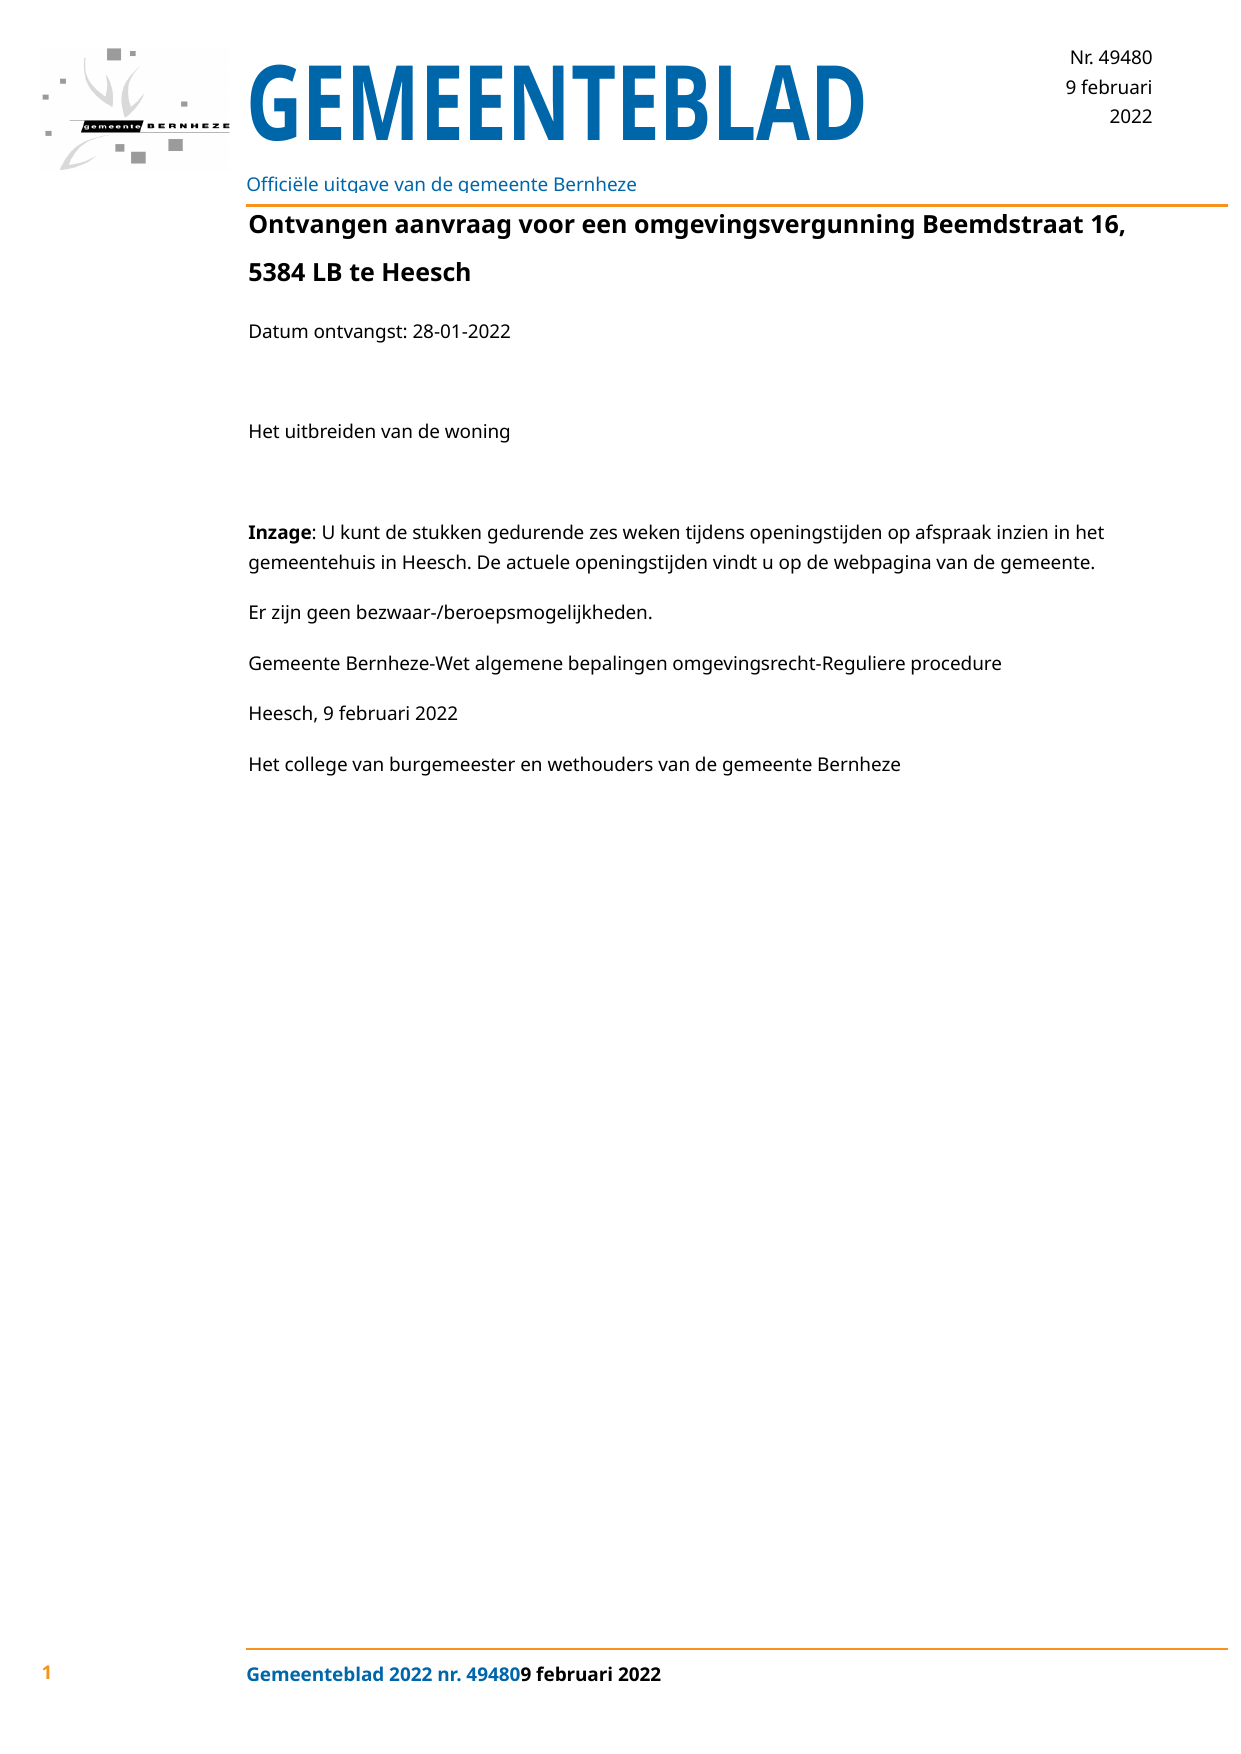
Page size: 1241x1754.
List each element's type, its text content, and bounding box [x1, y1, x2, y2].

text Het college van burgemeester en wethouders van de gemeente Bernheze [248, 751, 1152, 777]
text Datum ontvangst: 28-01-2022 [248, 318, 1152, 344]
text Inzage: U kunt de stukken gedurende zes weken tijdens openingstijden op afspraak inzien in het gemeentehuis in Heesch. De actuele openingstijden vindt u op de webpagina van de gemeente. [248, 519, 1152, 575]
text Ontvangen aanvraag voor een omgevingsvergunning Beemdstraat 16, 5384 LB te Heesch [248, 207, 1152, 288]
text Heesch, 9 februari 2022 [248, 700, 1152, 726]
text Gemeente Bernheze-Wet algemene bepalingen omgevingsrecht-Reguliere procedure [248, 650, 1152, 676]
text Het uitbreiden van de woning [248, 419, 1152, 444]
text Er zijn geen bezwaar-/beroepsmogelijkheden. [248, 599, 1152, 625]
picture [41, 47, 231, 172]
